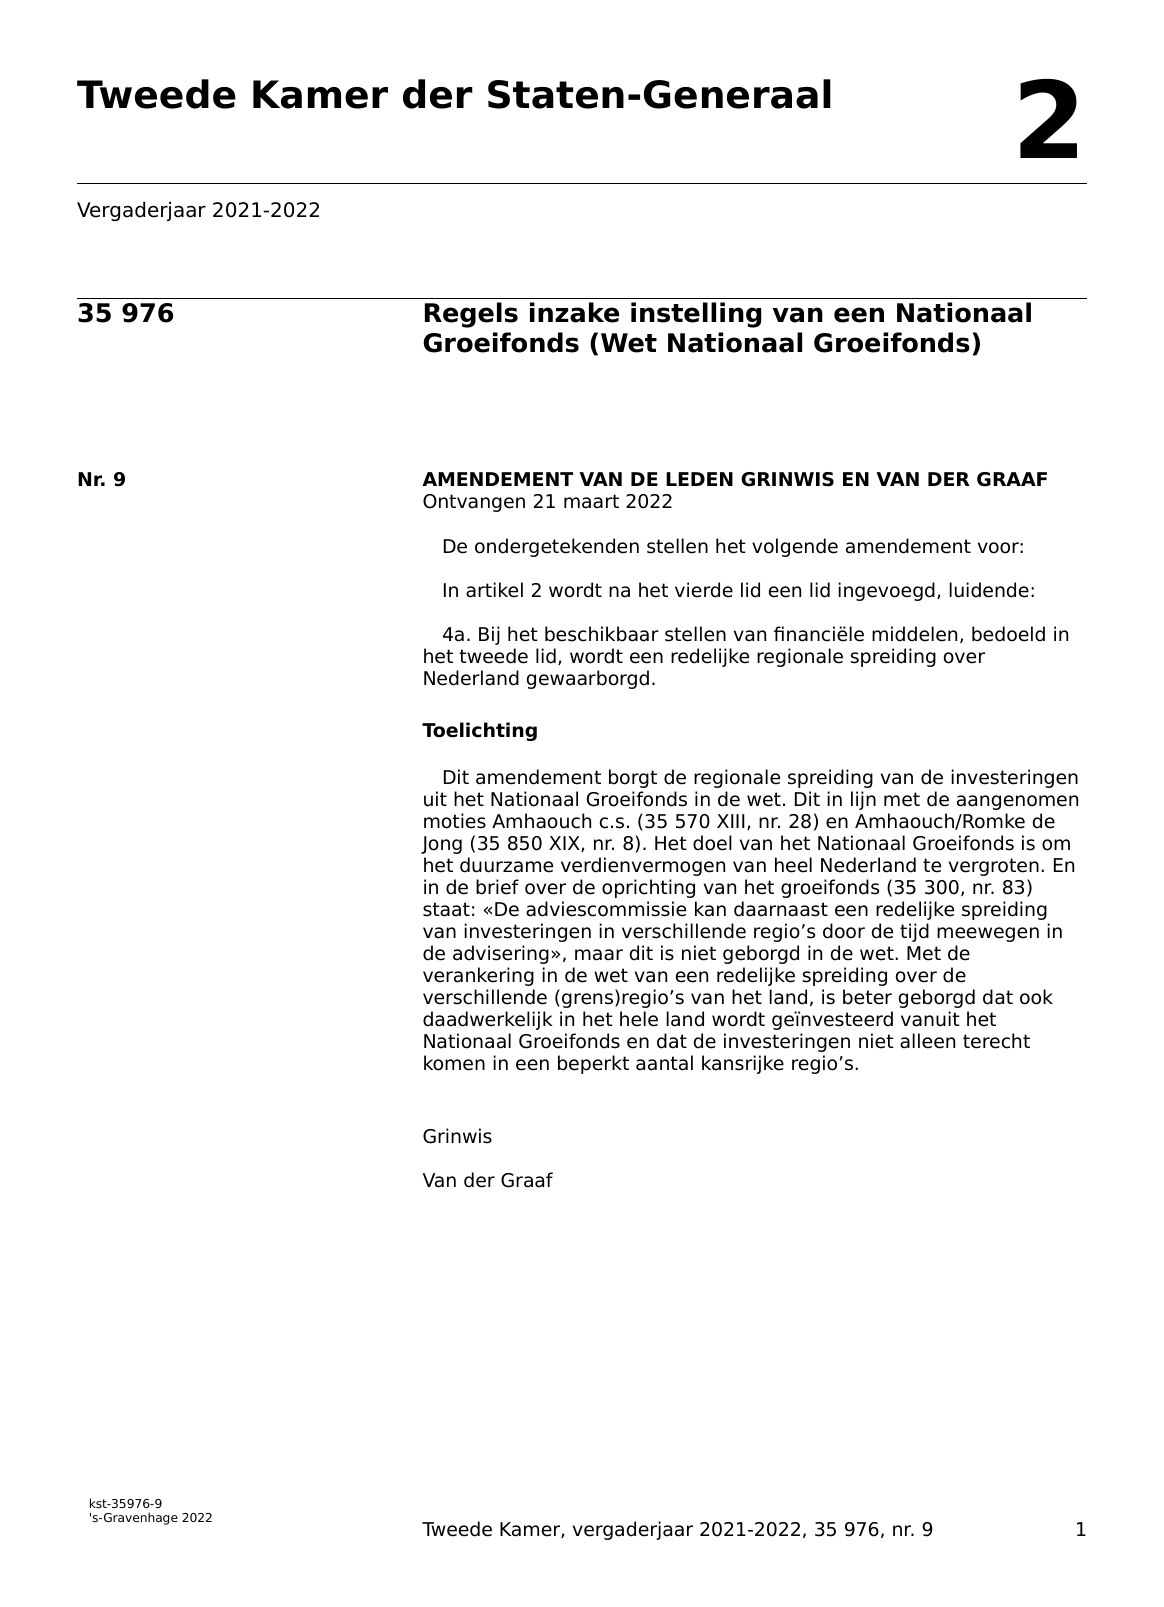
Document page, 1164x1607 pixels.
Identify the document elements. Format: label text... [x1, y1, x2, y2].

subtitle 35 976 Regels inzake instelling van een Nationaal Groeifonds (Wet Nationaal Groeifonds) [77, 299, 1087, 358]
subtitle Nr. 9 AMENDEMENT VAN DE LEDEN GRINWIS EN VAN DER GRAAF [77, 469, 1087, 491]
text kst-35976-9 [88, 1497, 323, 1511]
text Dit amendement borgt de regionale spreiding van de investeringen uit het Nationaal Groeifonds in de wet. Dit in lijn met de aangenomen moties Amhaouch c.s. (35 570 XIII, nr. 28) en Amhaouch/Romke de Jong (35 850 XIX, nr. 8). Het doel van het Nationaal Groeifonds is om het duurzame verdienvermogen van heel Nederland te vergroten. En in de brief over de oprichting van het groeifonds (35 300, nr. 83) staat: «De adviescommissie kan daarnaast een redelijke spreiding van investeringen in verschillende regio’s door de tijd meewegen in de advisering», maar dit is niet geborgd in de wet. Met de verankering in de wet van een redelijke spreiding over de verschillende (grens)regio’s van het land, is beter geborgd dat ook daadwerkelijk in het hele land wordt geïnvesteerd vanuit het Nationaal Groeifonds en dat de investeringen niet alleen terecht komen in een beperkt aantal kansrijke regio’s. [422, 767, 1087, 1074]
text De ondergetekenden stellen het volgende amendement voor: [422, 536, 1087, 557]
text Grinwis Van der Graaf [422, 1104, 1087, 1192]
text Ontvangen 21 maart 2022 [422, 491, 1087, 513]
text 's-Gravenhage 2022 [88, 1511, 323, 1525]
table_header Tweede Kamer der Staten-Generaal [77, 59, 886, 183]
text 4a. Bij het beschikbaar stellen van financiële middelen, bedoeld in het tweede lid, wordt een redelijke regionale spreiding over Nederland gewaarborgd. [422, 624, 1087, 690]
text In artikel 2 wordt na het vierde lid een lid ingevoegd, luidende: [422, 580, 1087, 602]
table_cell Vergaderjaar 2021-2022 [77, 184, 1087, 298]
subtitle Toelichting [422, 720, 1087, 742]
table_header 2 [886, 59, 1087, 183]
